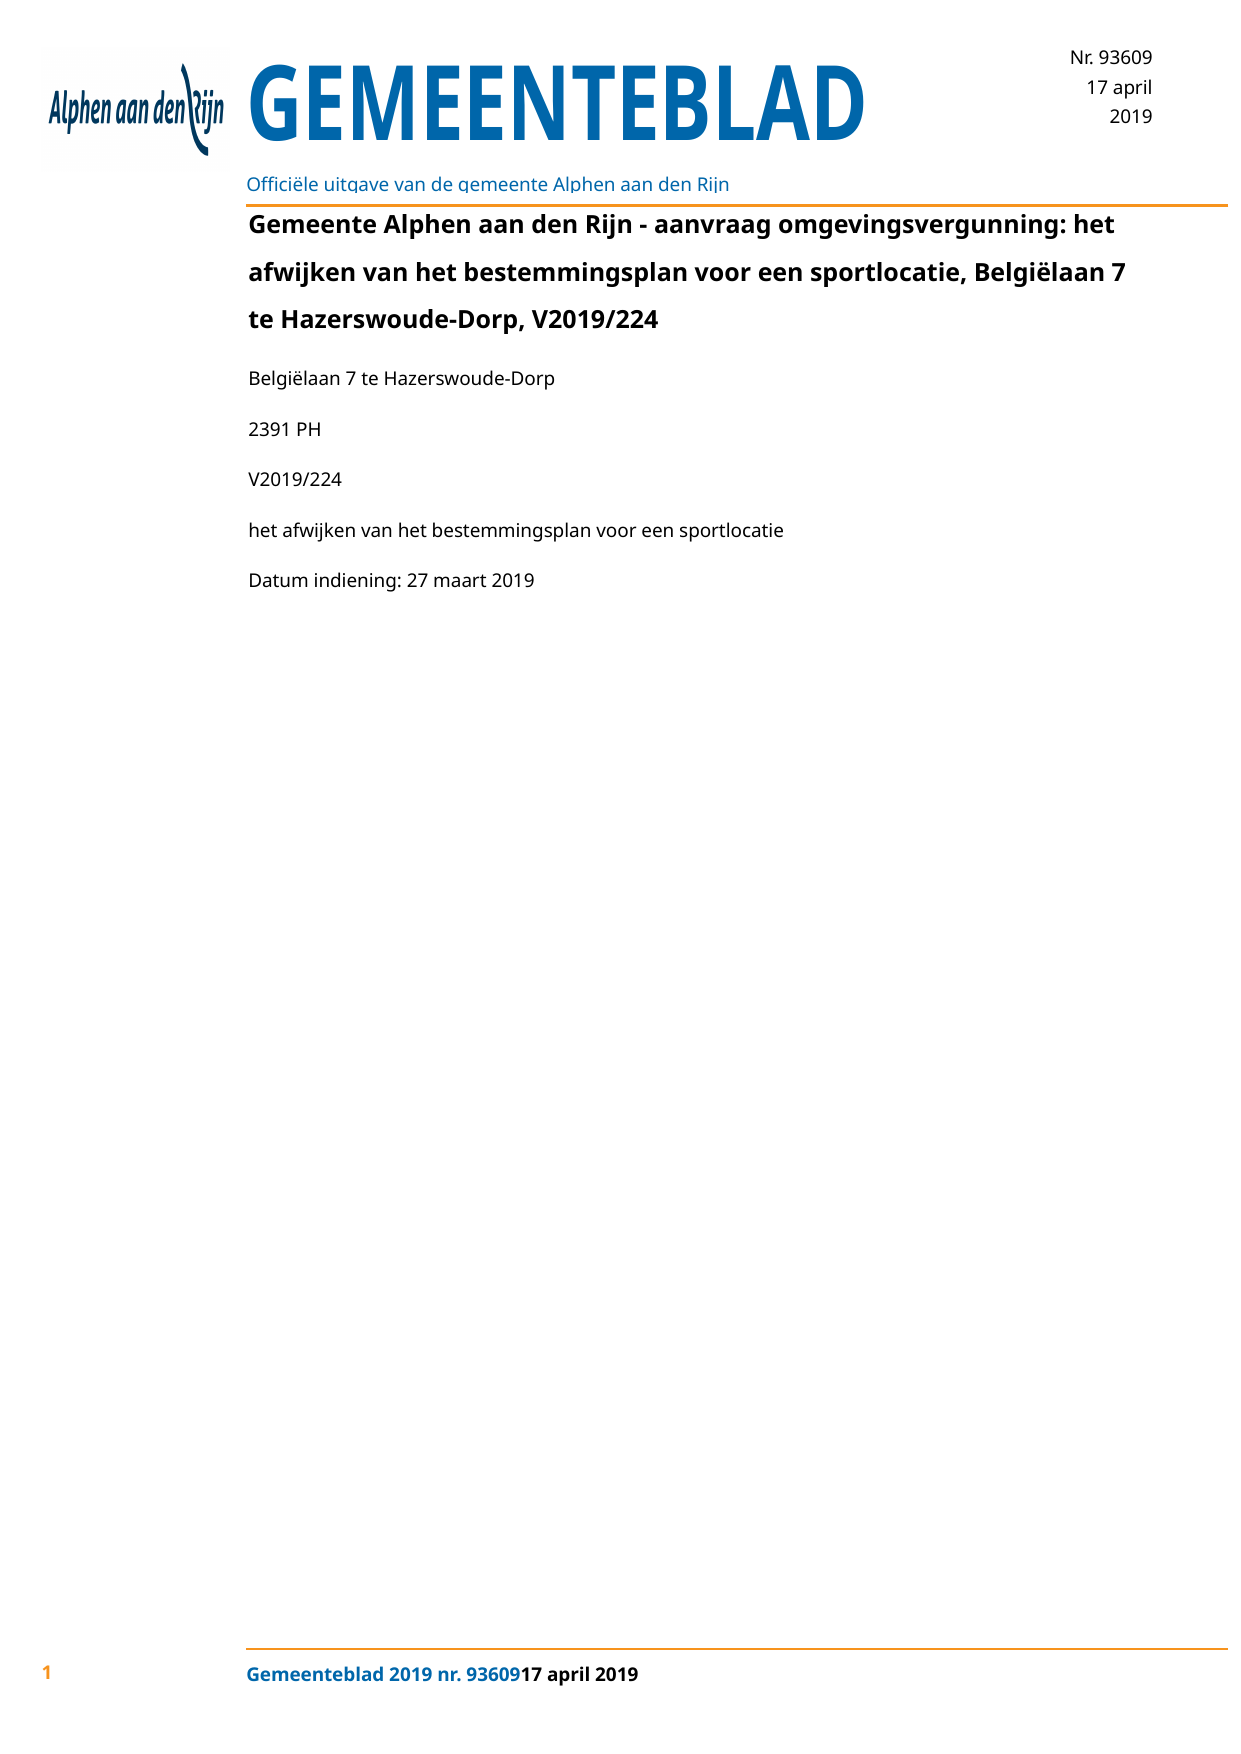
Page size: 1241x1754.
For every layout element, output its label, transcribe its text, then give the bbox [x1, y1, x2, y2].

text het afwijken van het bestemmingsplan voor een sportlocatie [248, 517, 1152, 542]
text 2391 PH [248, 416, 1152, 442]
text Belgiëlaan 7 te Hazerswoude-Dorp [248, 366, 1152, 391]
text V2019/224 [248, 466, 1152, 492]
picture [41, 47, 231, 172]
text Datum indiening: 27 maart 2019 [248, 567, 1152, 593]
text Gemeente Alphen aan den Rijn - aanvraag omgevingsvergunning: het afwijken van het bestemmingsplan voor een sportlocatie, Belgiëlaan 7 te Hazerswoude-Dorp, V2019/224 [248, 207, 1152, 336]
